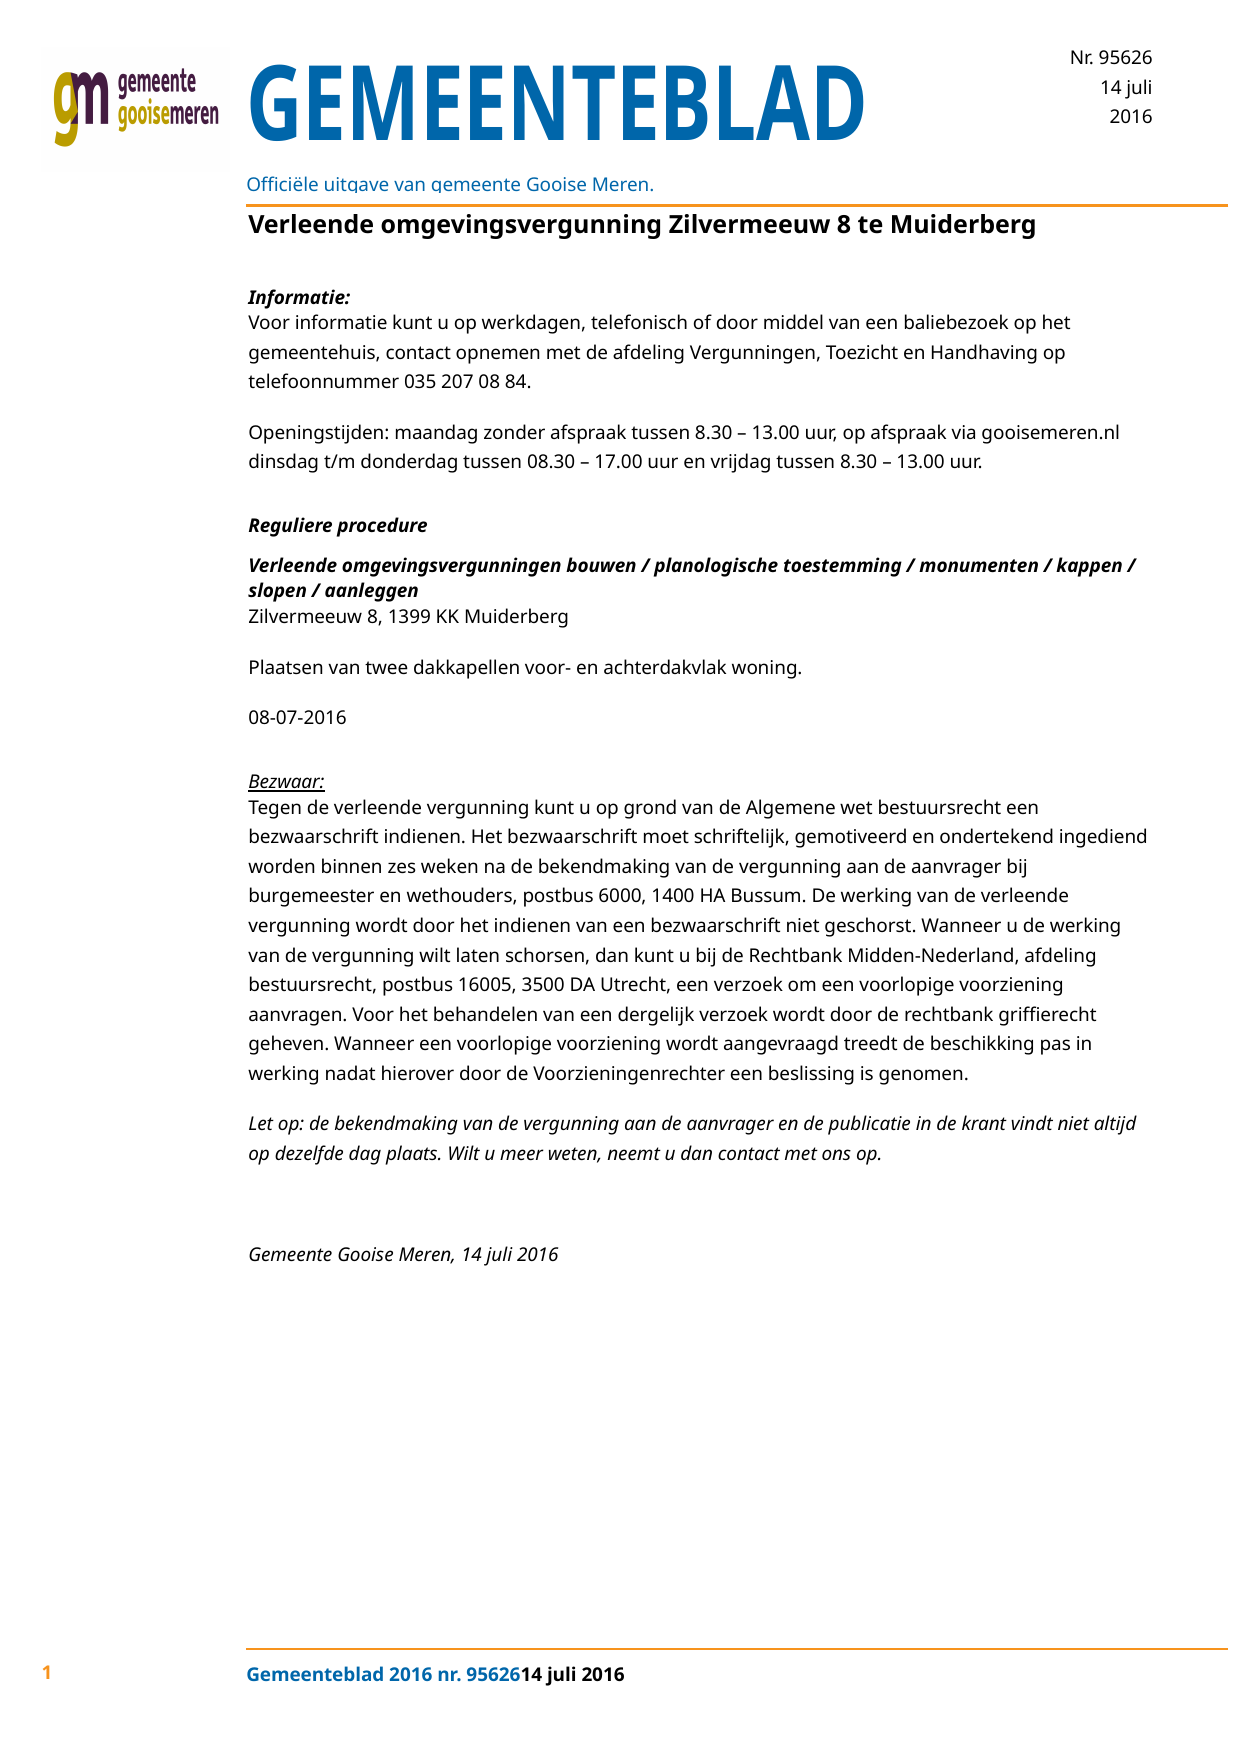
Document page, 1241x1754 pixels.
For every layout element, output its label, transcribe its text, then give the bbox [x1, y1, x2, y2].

text Tegen de verleende vergunning kunt u op grond van de Algemene wet bestuursrecht een bezwaarschrift indienen. Het bezwaarschrift moet schriftelijk, gemotiveerd en ondertekend ingediend worden binnen zes weken na de bekendmaking van de vergunning aan de aanvrager bij burgemeester en wethouders, postbus 6000, 1400 HA Bussum. De werking van de verleende vergunning wordt door het indienen van een bezwaarschrift niet geschorst. Wanneer u de werking van de vergunning wilt laten schorsen, dan kunt u bij de Rechtbank Midden-Nederland, afdeling bestuursrecht, postbus 16005, 3500 DA Utrecht, een verzoek om een voorlopige voorziening aanvragen. Voor het behandelen van een dergelijk verzoek wordt door de rechtbank griffierecht geheven. Wanneer een voorlopige voorziening wordt aangevraagd treedt de beschikking pas in werking nadat hierover door de Voorzieningenrechter een beslissing is genomen. [248, 794, 1152, 1086]
text Gemeente Gooise Meren, 14 juli 2016 [248, 1241, 1152, 1267]
picture [41, 47, 231, 172]
text Zilvermeeuw 8, 1399 KK Muiderberg [248, 603, 1152, 629]
text Verleende omgevingsvergunning Zilvermeeuw 8 te Muiderberg [248, 207, 1152, 241]
text Let op: de bekendmaking van de vergunning aan de aanvrager en de publicatie in de krant vindt niet altijd op dezelfde dag plaats. Wilt u meer weten, neemt u dan contact met ons op. [248, 1111, 1152, 1166]
text Plaatsen van twee dakkapellen voor- en achterdakvlak woning. [248, 654, 1152, 679]
text Informatie: [248, 284, 1152, 309]
text Verleende omgevingsvergunningen bouwen / planologische toestemming / monumenten / kappen / slopen / aanleggen [248, 552, 1152, 603]
text Openingstijden: maandag zonder afspraak tussen 8.30 – 13.00 uur, op afspraak via gooisemeren.nl dinsdag t/m donderdag tussen 08.30 – 17.00 uur en vrijdag tussen 8.30 – 13.00 uur. [248, 419, 1152, 474]
text Reguliere procedure [248, 513, 1152, 538]
text Bezwaar: [248, 768, 1152, 794]
text Voor informatie kunt u op werkdagen, telefonisch of door middel van een baliebezoek op het gemeentehuis, contact opnemen met de afdeling Vergunningen, Toezicht en Handhaving op telefoonnummer 035 207 08 84. [248, 309, 1152, 394]
text 08-07-2016 [248, 704, 1152, 730]
